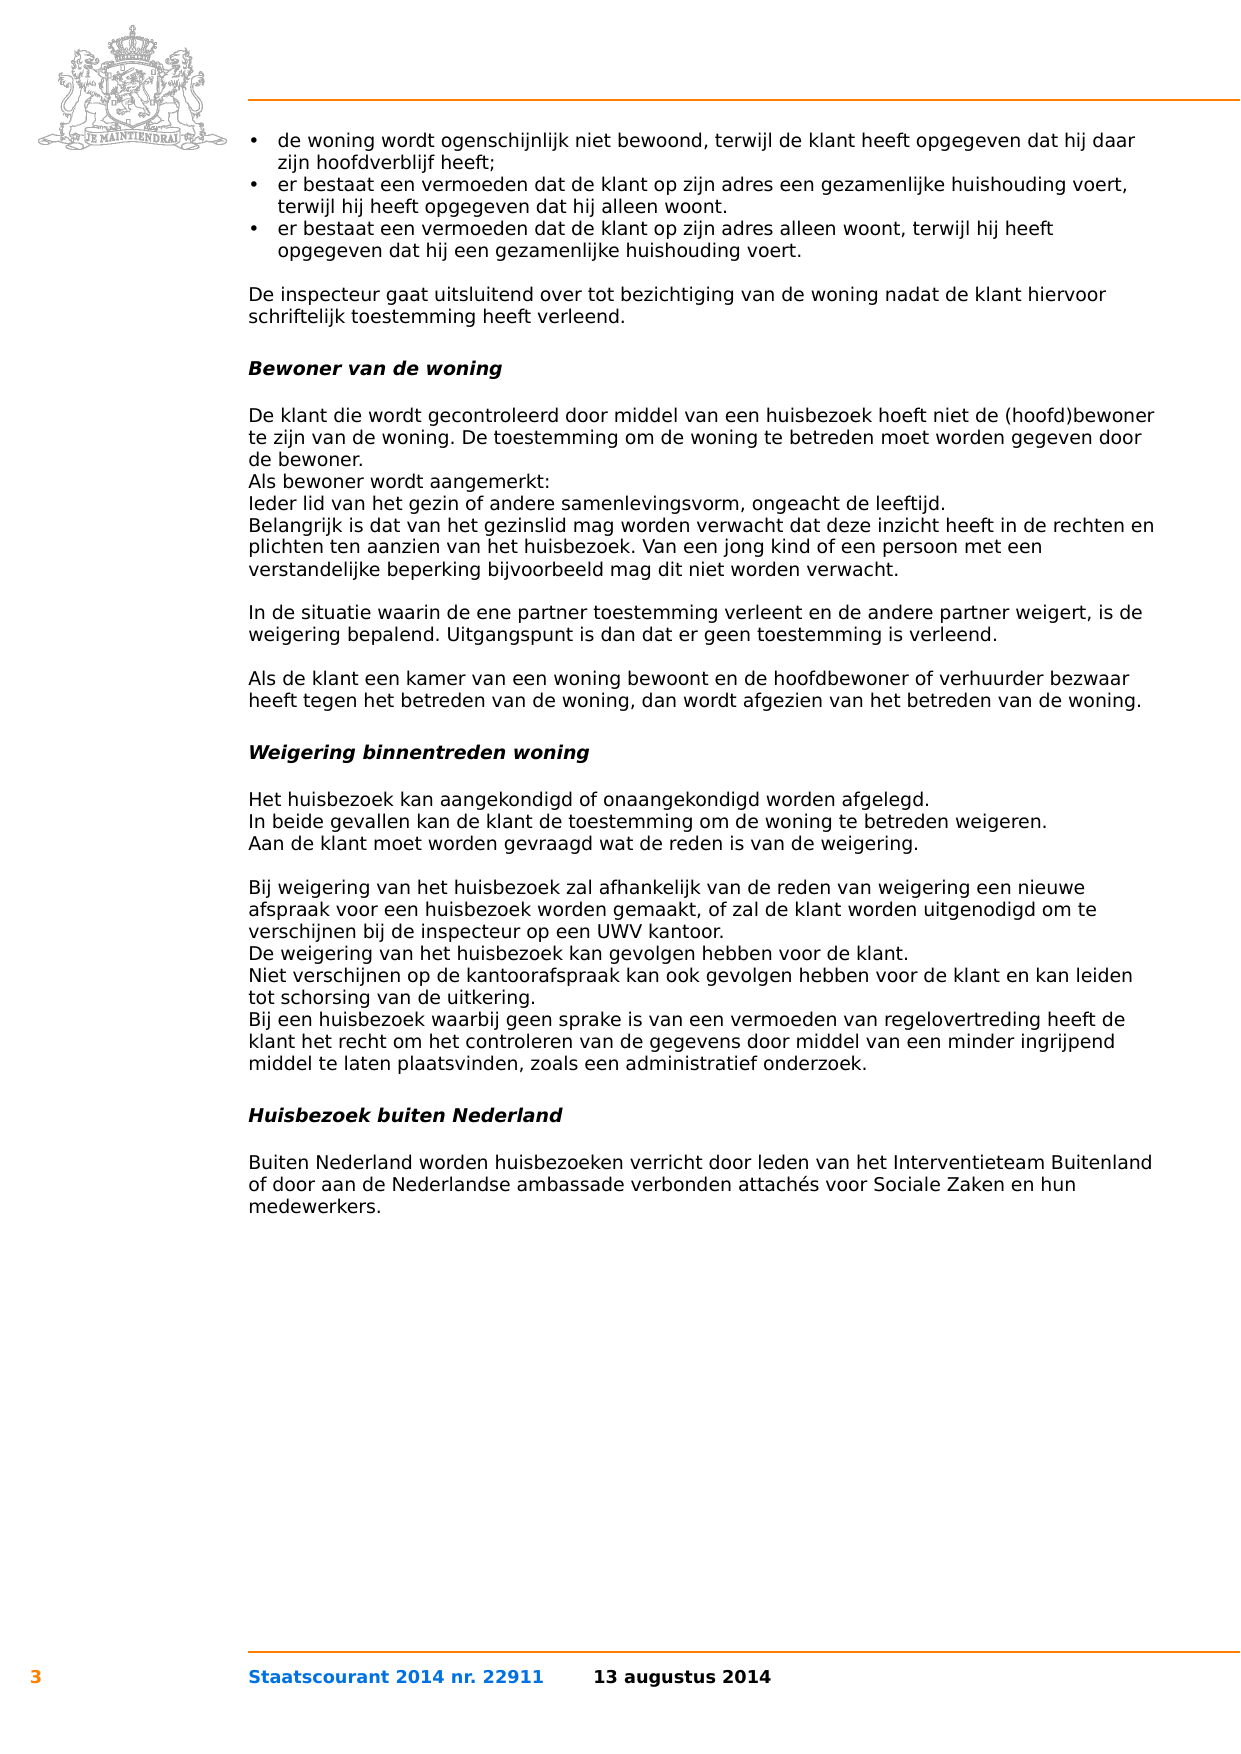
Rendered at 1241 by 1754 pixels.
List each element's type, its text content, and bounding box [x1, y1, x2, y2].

text De klant die wordt gecontroleerd door middel van een huisbezoek hoeft niet de (hoofd)bewoner te zijn van de woning. De toestemming om de woning te betreden moet worden gegeven door de bewoner. [248, 404, 1163, 471]
text Als bewoner wordt aangemerkt: [248, 471, 1163, 492]
text Belangrijk is dat van het gezinslid mag worden verwacht dat deze inzicht heeft in de rechten en plichten ten aanzien van het huisbezoek. Van een jong kind of een persoon met een verstandelijke beperking bijvoorbeeld mag dit niet worden verwacht. [248, 514, 1163, 580]
picture [38, 25, 227, 150]
text Als de klant een kamer van een woning bewoont en de hoofdbewoner of verhuurder bezwaar heeft tegen het betreden van de woning, dan wordt afgezien van het betreden van de woning. [248, 668, 1163, 712]
text Buiten Nederland worden huisbezoeken verricht door leden van het Interventieteam Buitenland of door aan de Nederlandse ambassade verbonden attachés voor Sociale Zaken en hun medewerkers. [248, 1152, 1163, 1218]
text De weigering van het huisbezoek kan gevolgen hebben voor de klant. [248, 943, 1163, 965]
text • er bestaat een vermoeden dat de klant op zijn adres alleen woont, terwijl hij heeft opgegeven dat hij een gezamenlijke huishouding voert. [248, 218, 1163, 262]
text Het huisbezoek kan aangekondigd of onaangekondigd worden afgelegd. [248, 789, 1163, 811]
text In beide gevallen kan de klant de toestemming om de woning te betreden weigeren. [248, 811, 1163, 833]
subtitle Huisbezoek buiten Nederland [248, 1105, 1163, 1127]
text Aan de klant moet worden gevraagd wat de reden is van de weigering. [248, 833, 1163, 855]
text Bij een huisbezoek waarbij geen sprake is van een vermoeden van regelovertreding heeft de klant het recht om het controleren van de gegevens door middel van een minder ingrijpend middel te laten plaatsvinden, zoals een administratief onderzoek. [248, 1009, 1163, 1075]
subtitle Bewoner van de woning [248, 358, 1163, 379]
text • er bestaat een vermoeden dat de klant op zijn adres een gezamenlijke huishouding voert, terwijl hij heeft opgegeven dat hij alleen woont. [248, 174, 1163, 218]
text Ieder lid van het gezin of andere samenlevingsvorm, ongeacht de leeftijd. [248, 492, 1163, 514]
text Bij weigering van het huisbezoek zal afhankelijk van de reden van weigering een nieuwe afspraak voor een huisbezoek worden gemaakt, of zal de klant worden uitgenodigd om te verschijnen bij de inspecteur op een UWV kantoor. [248, 877, 1163, 943]
text Niet verschijnen op de kantoorafspraak kan ook gevolgen hebben voor de klant en kan leiden tot schorsing van de uitkering. [248, 965, 1163, 1009]
text In de situatie waarin de ene partner toestemming verleent en de andere partner weigert, is de weigering bepalend. Uitgangspunt is dan dat er geen toestemming is verleend. [248, 602, 1163, 646]
text • de woning wordt ogenschijnlijk niet bewoond, terwijl de klant heeft opgegeven dat hij daar zijn hoofdverblijf heeft; [248, 130, 1163, 174]
text De inspecteur gaat uitsluitend over tot bezichtiging van de woning nadat de klant hiervoor schriftelijk toestemming heeft verleend. [248, 284, 1163, 328]
subtitle Weigering binnentreden woning [248, 742, 1163, 764]
